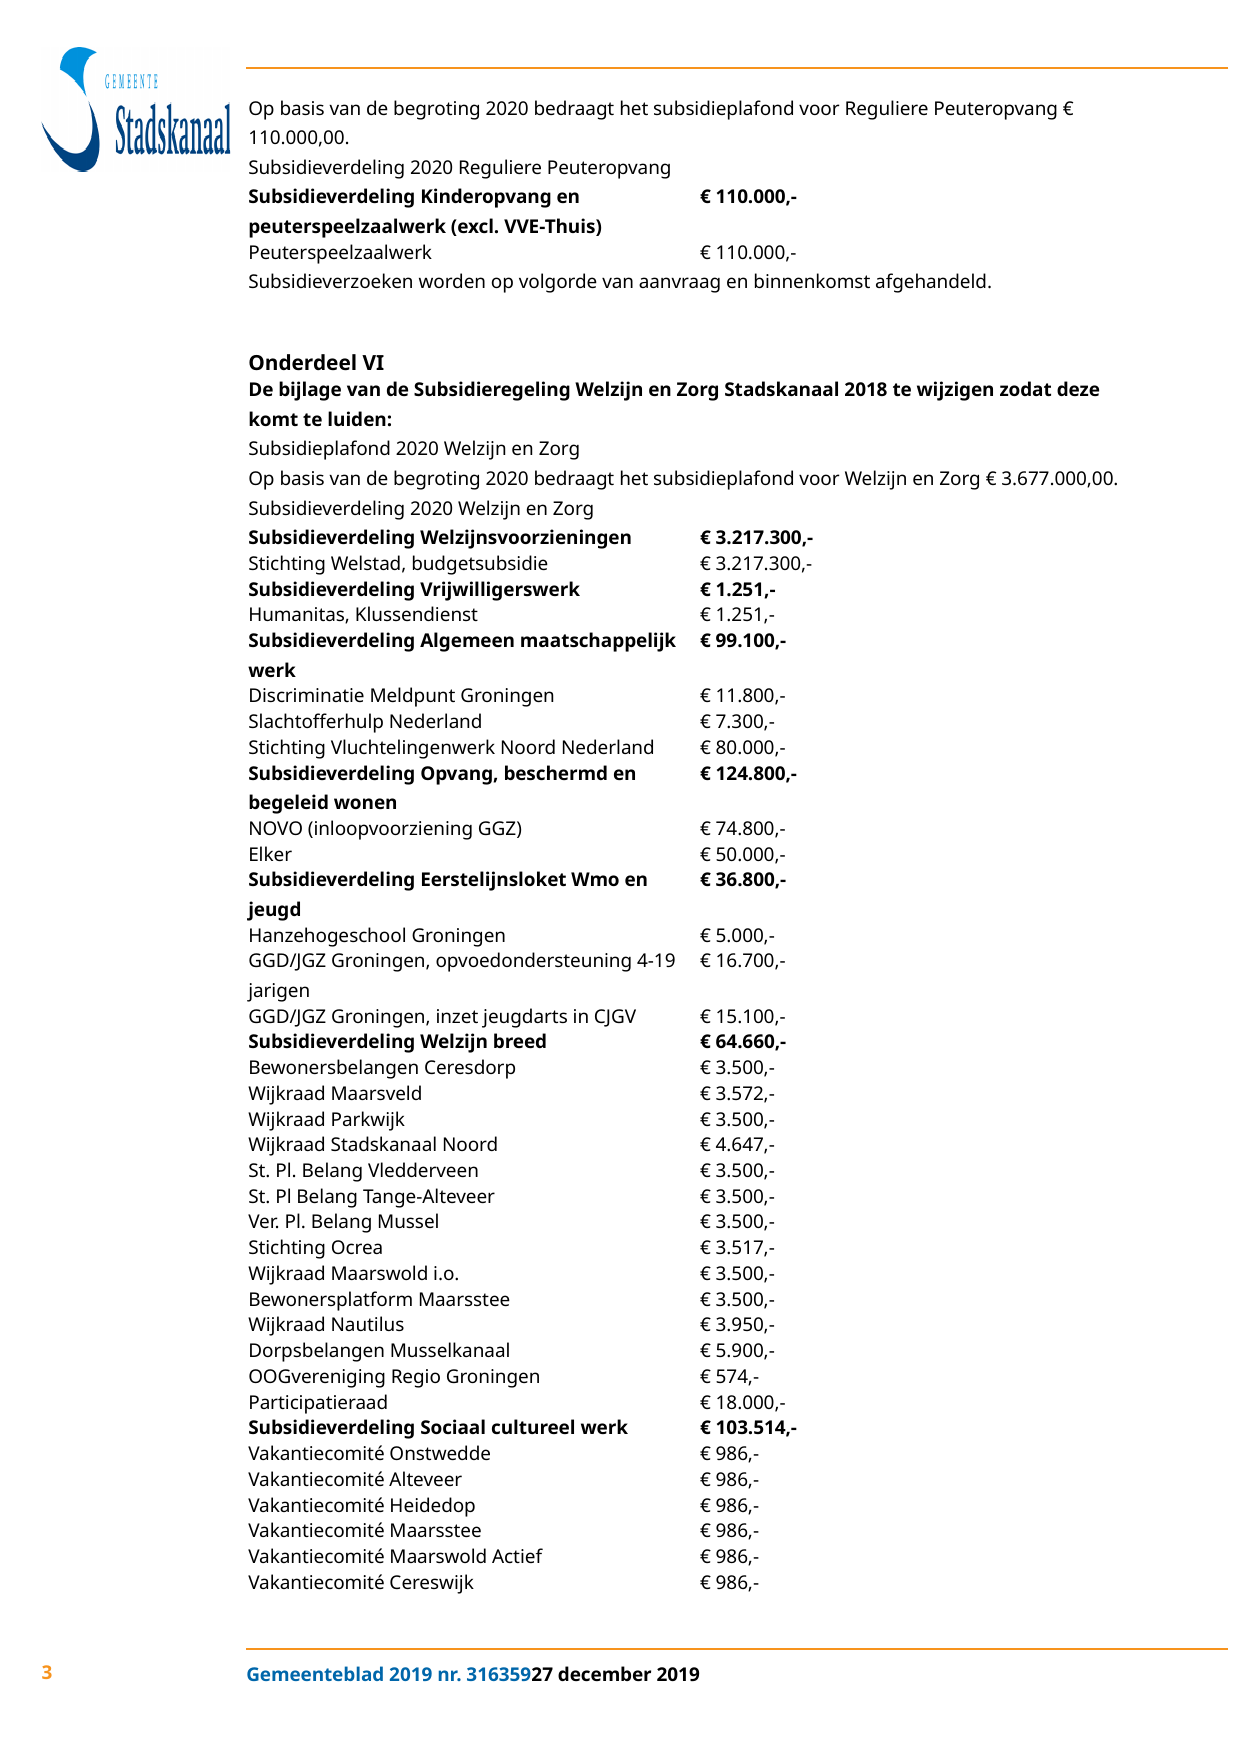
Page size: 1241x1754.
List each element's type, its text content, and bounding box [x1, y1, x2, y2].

table_cell Vakantiecomité Heidedop [248, 1492, 700, 1517]
table_cell Slachtofferhulp Nederland [248, 708, 700, 734]
text Subsidieverdeling 2020 Welzijn en Zorg [248, 495, 1152, 520]
table_cell Bewonersplatform Maarsstee [248, 1286, 700, 1312]
table_cell Wijkraad Parkwijk [248, 1106, 700, 1132]
table_cell Discriminatie Meldpunt Groningen [248, 683, 700, 708]
table_cell Wijkraad Maarswold i.o. [248, 1260, 700, 1286]
table_cell Bewonersbelangen Ceresdorp [248, 1054, 700, 1080]
table_cell Subsidieverdeling Eerstelijnsloket Wmo en jeugd [248, 867, 700, 922]
table_cell Stichting Welstad, budgetsubsidie [248, 550, 700, 576]
table_cell Wijkraad Stadskanaal Noord [248, 1132, 700, 1157]
table_header Subsidieverdeling Welzijnsvoorzieningen [248, 524, 700, 550]
table_cell GGD/JGZ Groningen, inzet jeugdarts in CJGV [248, 1003, 700, 1029]
text De bijlage van de Subsidieregeling Welzijn en Zorg Stadskanaal 2018 te wijzigen zodat deze komt te luiden: [248, 376, 1152, 432]
table_cell St. Pl Belang Tange-Alteveer [248, 1183, 700, 1209]
table_cell Vakantiecomité Alteveer [248, 1466, 700, 1492]
table_cell € 3.950,- [700, 1312, 1152, 1337]
table_cell Vakantiecomité Cereswijk [248, 1569, 700, 1595]
table_cell Vakantiecomité Maarsstee [248, 1518, 700, 1543]
table_cell Subsidieverdeling Opvang, beschermd en begeleid wonen [248, 760, 700, 815]
table_cell € 80.000,- [700, 734, 1152, 760]
text Onderdeel VI [248, 348, 1152, 376]
table_cell Stichting Vluchtelingenwerk Noord Nederland [248, 734, 700, 760]
table_cell Wijkraad Maarsveld [248, 1080, 700, 1106]
table_cell € 103.514,- [700, 1415, 1152, 1440]
table_cell Vakantiecomité Onstwedde [248, 1440, 700, 1466]
text Op basis van de begroting 2020 bedraagt het subsidieplafond voor Reguliere Peuteropvang € 110.000,00. [248, 95, 1152, 150]
table_cell € 986,- [700, 1466, 1152, 1492]
table_cell € 4.647,- [700, 1132, 1152, 1157]
table_cell € 64.660,- [700, 1029, 1152, 1054]
table_cell € 3.500,- [700, 1157, 1152, 1183]
table_cell € 3.500,- [700, 1106, 1152, 1132]
table_cell € 36.800,- [700, 867, 1152, 922]
table_cell € 3.500,- [700, 1209, 1152, 1234]
table_cell € 5.900,- [700, 1338, 1152, 1363]
table_cell € 3.217.300,- [700, 550, 1152, 576]
table_cell € 3.500,- [700, 1183, 1152, 1209]
table_cell € 5.000,- [700, 922, 1152, 948]
table_cell Subsidieverdeling Vrijwilligerswerk [248, 576, 700, 602]
text Subsidieverdeling 2020 Reguliere Peuteropvang [248, 154, 1152, 180]
table_cell € 1.251,- [700, 602, 1152, 627]
table_cell € 1.251,- [700, 576, 1152, 602]
table_cell € 986,- [700, 1569, 1152, 1595]
table_cell € 7.300,- [700, 708, 1152, 734]
table_cell € 3.500,- [700, 1260, 1152, 1286]
table_cell € 74.800,- [700, 815, 1152, 841]
table_cell € 11.800,- [700, 683, 1152, 708]
text Op basis van de begroting 2020 bedraagt het subsidieplafond voor Welzijn en Zorg € 3.677.000,00. [248, 465, 1152, 491]
text Subsidieverzoeken worden op volgorde van aanvraag en binnenkomst afgehandeld. [248, 268, 1152, 294]
table_cell € 3.572,- [700, 1080, 1152, 1106]
table_cell € 16.700,- [700, 948, 1152, 1003]
table_cell € 3.500,- [700, 1286, 1152, 1312]
table_cell € 3.500,- [700, 1054, 1152, 1080]
table_cell Subsidieverdeling Welzijn breed [248, 1029, 700, 1054]
table_header € 3.217.300,- [700, 524, 1152, 550]
table_cell GGD/JGZ Groningen, opvoedondersteuning 4-19 jarigen [248, 948, 700, 1003]
picture [41, 47, 231, 172]
table_cell OOGvereniging Regio Groningen [248, 1363, 700, 1389]
table_cell Subsidieverdeling Algemeen maatschappelijk werk [248, 627, 700, 683]
table_cell € 99.100,- [700, 627, 1152, 683]
table_cell € 18.000,- [700, 1389, 1152, 1414]
table_cell € 15.100,- [700, 1003, 1152, 1029]
table_cell Peuterspeelzaalwerk [248, 239, 700, 265]
table_cell € 50.000,- [700, 841, 1152, 867]
table_header Subsidieverdeling Kinderopvang en peuterspeelzaalwerk (excl. VVE-Thuis) [248, 184, 700, 239]
table_cell € 986,- [700, 1440, 1152, 1466]
text Subsidieplafond 2020 Welzijn en Zorg [248, 436, 1152, 461]
table_header € 110.000,- [700, 184, 1152, 239]
table_cell Ver. Pl. Belang Mussel [248, 1209, 700, 1234]
table_cell NOVO (inloopvoorziening GGZ) [248, 815, 700, 841]
table_cell Elker [248, 841, 700, 867]
table_cell € 3.517,- [700, 1235, 1152, 1260]
table_cell Wijkraad Nautilus [248, 1312, 700, 1337]
table_cell Hanzehogeschool Groningen [248, 922, 700, 948]
table_cell Participatieraad [248, 1389, 700, 1414]
table_cell Stichting Ocrea [248, 1235, 700, 1260]
table_cell Humanitas, Klussendienst [248, 602, 700, 627]
table_cell € 574,- [700, 1363, 1152, 1389]
table_cell € 986,- [700, 1492, 1152, 1517]
table_cell Subsidieverdeling Sociaal cultureel werk [248, 1415, 700, 1440]
table_cell Dorpsbelangen Musselkanaal [248, 1338, 700, 1363]
table_cell € 124.800,- [700, 760, 1152, 815]
table_cell € 110.000,- [700, 239, 1152, 265]
table_cell € 986,- [700, 1518, 1152, 1543]
table_cell St. Pl. Belang Vledderveen [248, 1157, 700, 1183]
table_cell Vakantiecomité Maarswold Actief [248, 1543, 700, 1569]
table_cell € 986,- [700, 1543, 1152, 1569]
